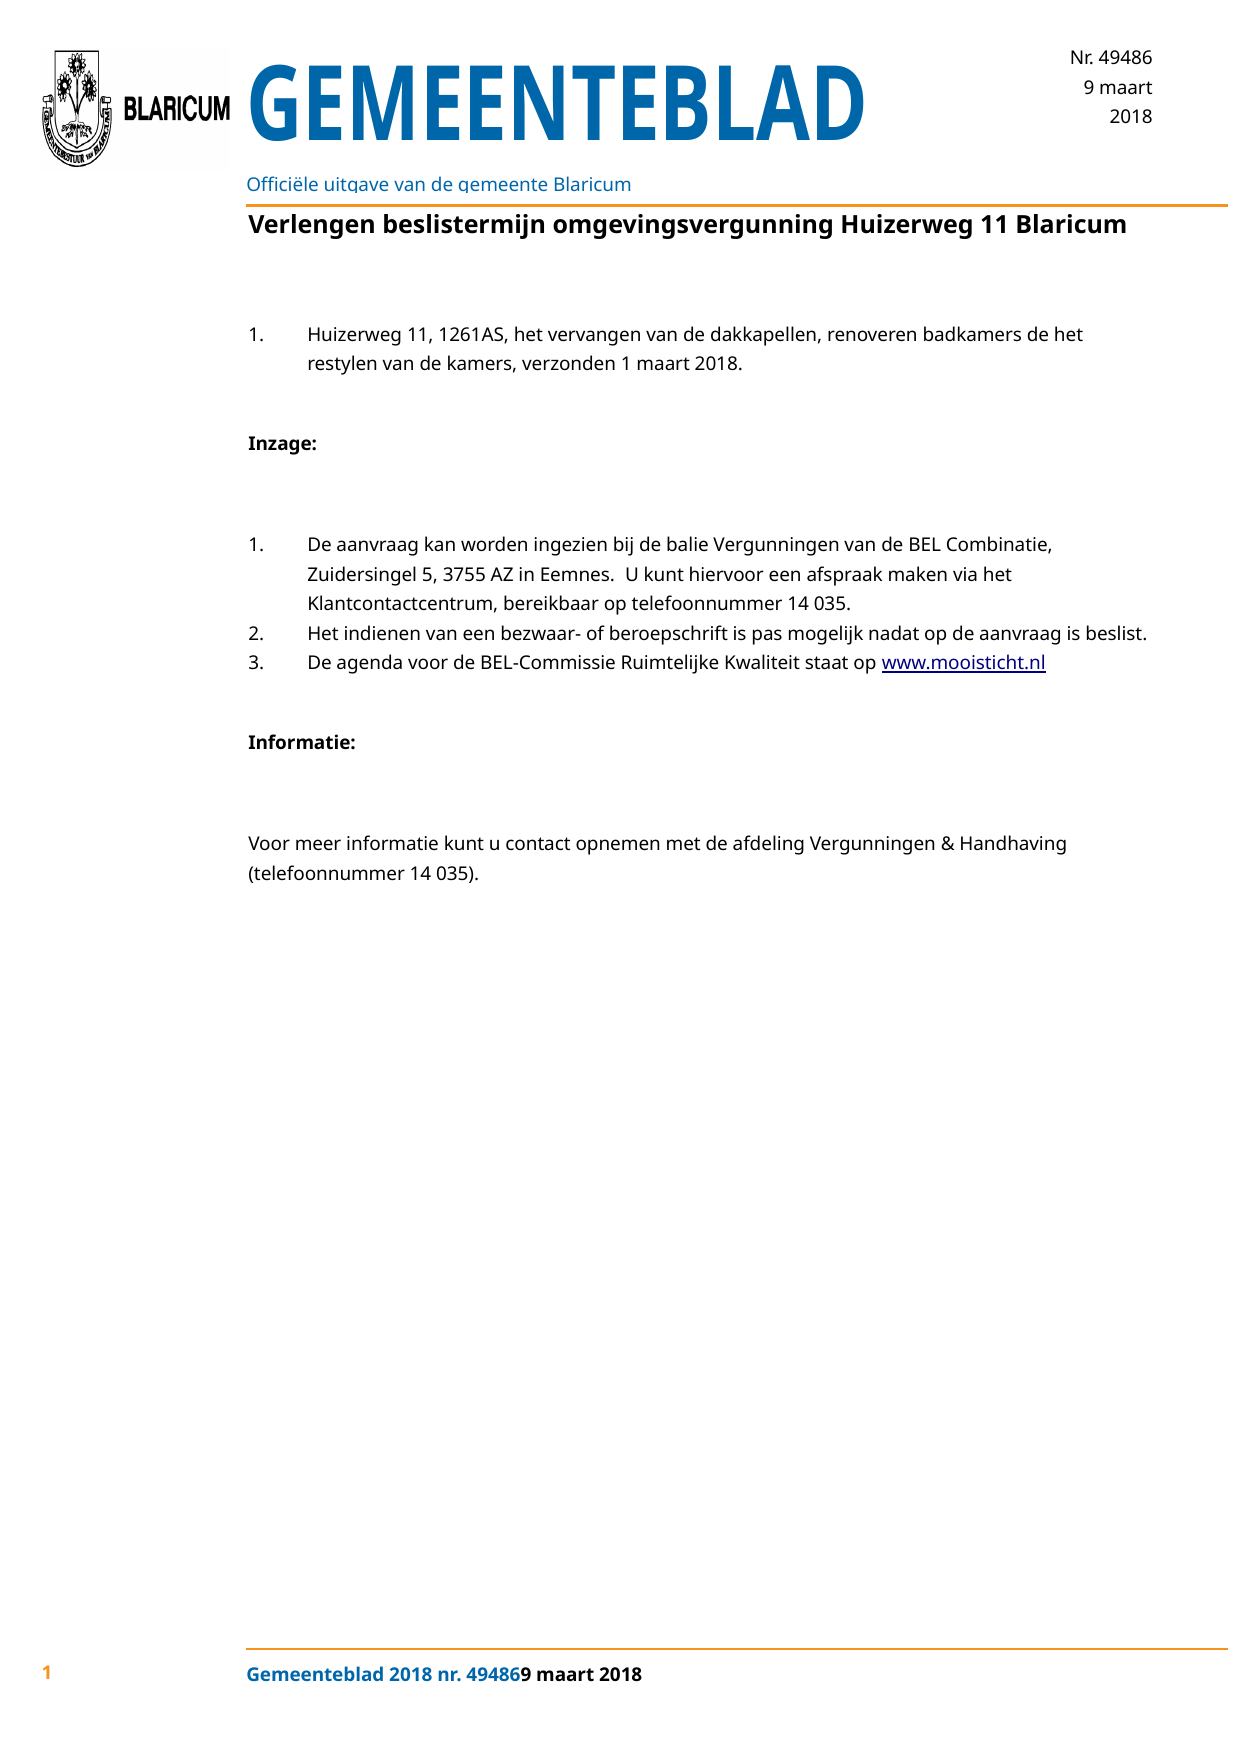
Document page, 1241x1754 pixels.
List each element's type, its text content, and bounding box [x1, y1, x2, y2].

text Informatie: [248, 729, 1152, 755]
list Huizerweg 11, 1261AS, het vervangen van de dakkapellen, renoveren badkamers de het restylen van de kamers, verzonden 1 maart 2018. [248, 321, 1152, 376]
list De agenda voor de BEL-Commissie Ruimtelijke Kwaliteit staat op www.mooisticht.nl [248, 649, 1152, 675]
list De aanvraag kan worden ingezien bij de balie Vergunningen van de BEL Combinatie, Zuidersingel 5, 3755 AZ in Eemnes. U kunt hiervoor een afspraak maken via het Klantcontactcentrum, bereikbaar op telefoonnummer 14 035. [248, 531, 1152, 616]
list Het indienen van een bezwaar- of beroepschrift is pas mogelijk nadat op de aanvraag is beslist. [248, 620, 1152, 646]
text Voor meer informatie kunt u contact opnemen met de afdeling Vergunningen & Handhaving (telefoonnummer 14 035). [248, 830, 1152, 886]
text Inzage: [248, 430, 1152, 456]
text Verlengen beslistermijn omgevingsvergunning Huizerweg 11 Blaricum [248, 207, 1152, 241]
picture [41, 47, 231, 172]
